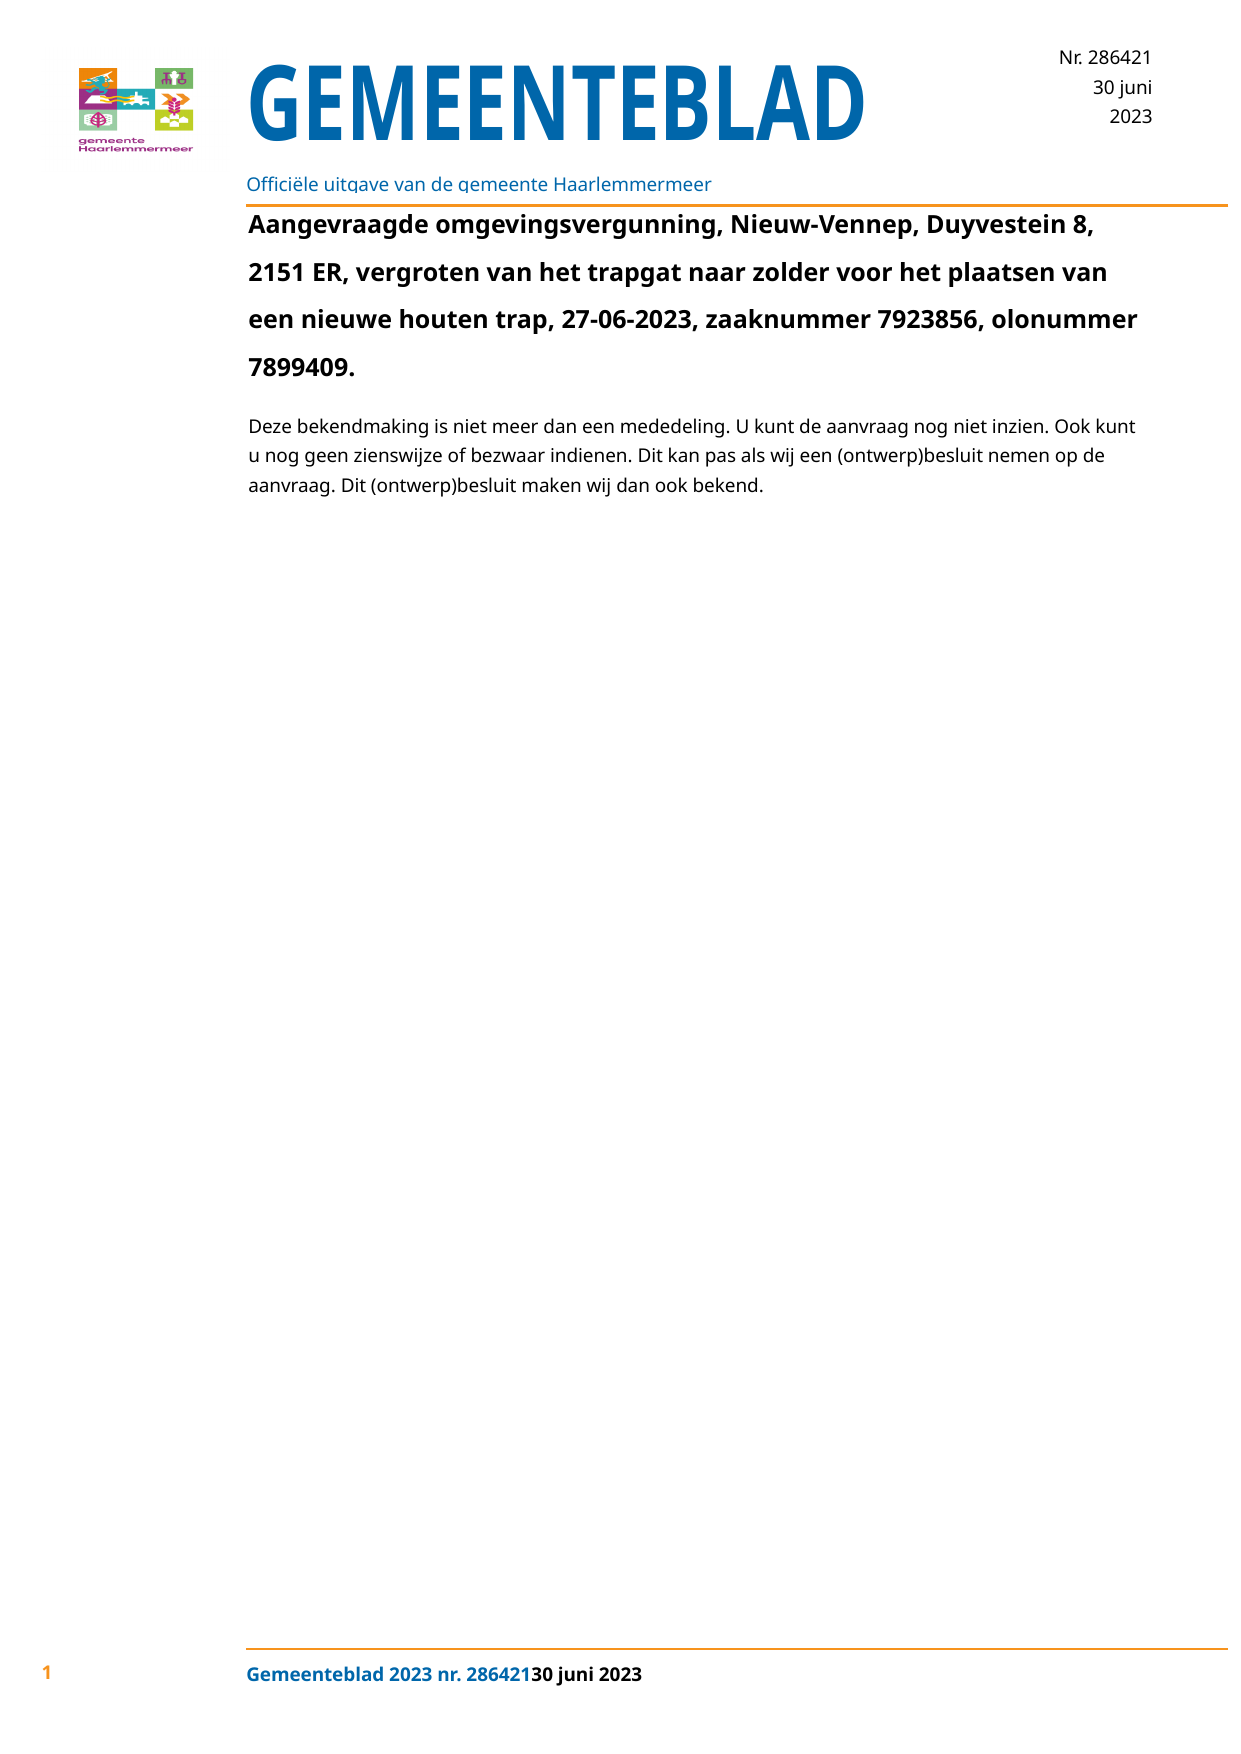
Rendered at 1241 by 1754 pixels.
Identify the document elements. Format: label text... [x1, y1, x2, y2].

text Aangevraagde omgevingsvergunning, Nieuw-Vennep, Duyvestein 8, 2151 ER, vergroten van het trapgat naar zolder voor het plaatsen van een nieuwe houten trap, 27-06-2023, zaaknummer 7923856, olonummer 7899409. [248, 207, 1152, 384]
text Deze bekendmaking is niet meer dan een mededeling. U kunt de aanvraag nog niet inzien. Ook kunt u nog geen zienswijze of bezwaar indienen. Dit kan pas als wij een (ontwerp)besluit nemen op de aanvraag. Dit (ontwerp)besluit maken wij dan ook bekend. [248, 413, 1152, 498]
picture [41, 47, 231, 172]
